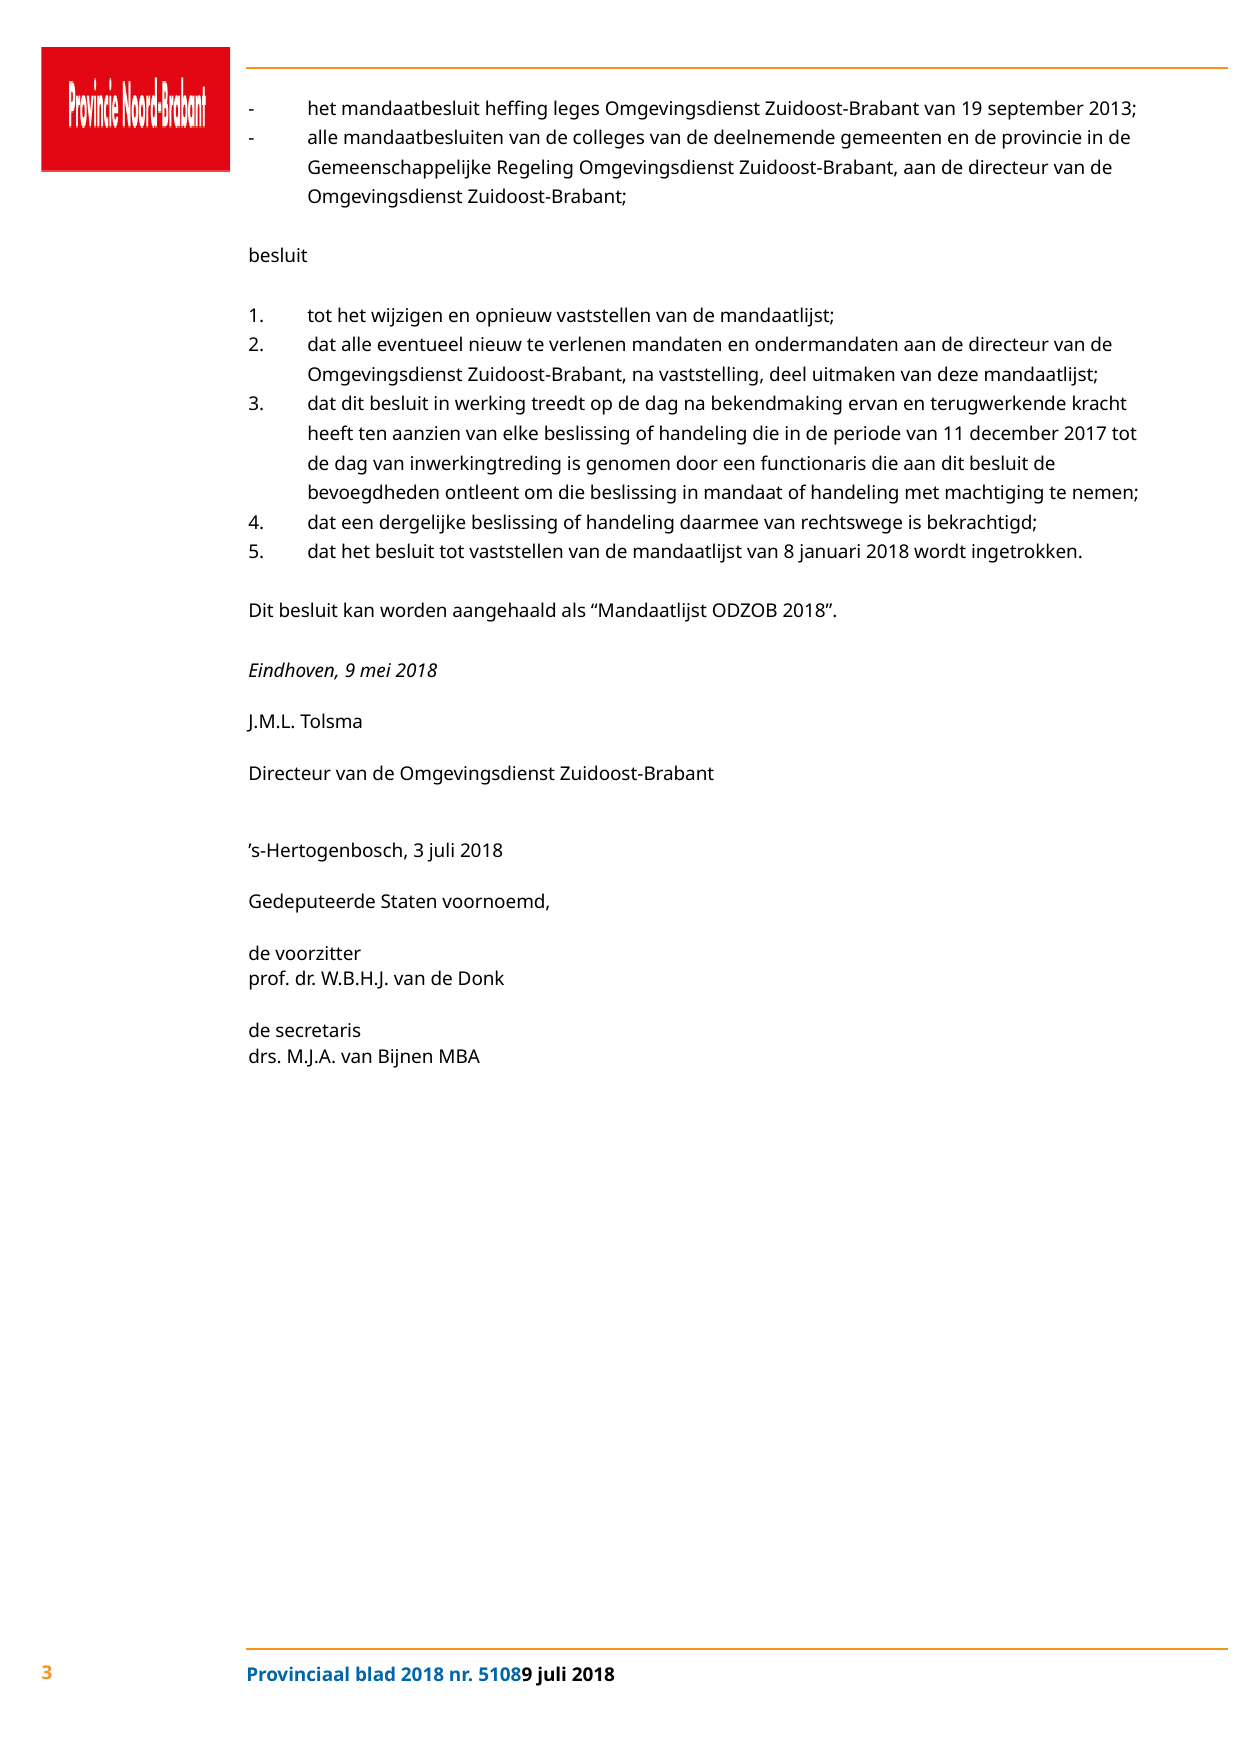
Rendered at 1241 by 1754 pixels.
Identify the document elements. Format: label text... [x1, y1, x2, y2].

text besluit [248, 243, 1152, 268]
text de secretaris [248, 1017, 1152, 1043]
text Gedeputeerde Staten voornoemd, [248, 888, 1152, 914]
text ’s-Hertogenbosch, 3 juli 2018 [248, 837, 1152, 863]
text Dit besluit kan worden aangehaald als “Mandaatlijst ODZOB 2018”. [248, 598, 1152, 623]
list het mandaatbesluit heffing leges Omgevingsdienst Zuidoost-Brabant van 19 september 2013; [248, 95, 1152, 121]
text J.M.L. Tolsma [248, 708, 1152, 734]
list dat alle eventueel nieuw te verlenen mandaten en ondermandaten aan de directeur van de Omgevingsdienst Zuidoost-Brabant, na vaststelling, deel uitmaken van deze mandaatlijst; [248, 331, 1152, 387]
list alle mandaatbesluiten van de colleges van de deelnemende gemeenten en de provincie in de Gemeenschappelijke Regeling Omgevingsdienst Zuidoost-Brabant, aan de directeur van de Omgevingsdienst Zuidoost-Brabant; [248, 124, 1152, 209]
text Eindhoven, 9 mei 2018 [248, 657, 1152, 683]
list dat een dergelijke beslissing of handeling daarmee van rechtswege is bekrachtigd; [248, 509, 1152, 535]
list dat dit besluit in werking treedt op de dag na bekendmaking ervan en terugwerkende kracht heeft ten aanzien van elke beslissing of handeling die in de periode van 11 december 2017 tot de dag van inwerkingtreding is genomen door een functionaris die aan dit besluit de bevoegdheden ontleent om die beslissing in mandaat of handeling met machtiging te nemen; [248, 391, 1152, 505]
text prof. dr. W.B.H.J. van de Donk [248, 966, 1152, 991]
list dat het besluit tot vaststellen van de mandaatlijst van 8 januari 2018 wordt ingetrokken. [248, 538, 1152, 564]
list tot het wijzigen en opnieuw vaststellen van de mandaatlijst; [248, 302, 1152, 328]
text Directeur van de Omgevingsdienst Zuidoost-Brabant [248, 760, 1152, 786]
text de voorzitter [248, 940, 1152, 966]
text drs. M.J.A. van Bijnen MBA [248, 1043, 1152, 1068]
picture [41, 47, 231, 172]
